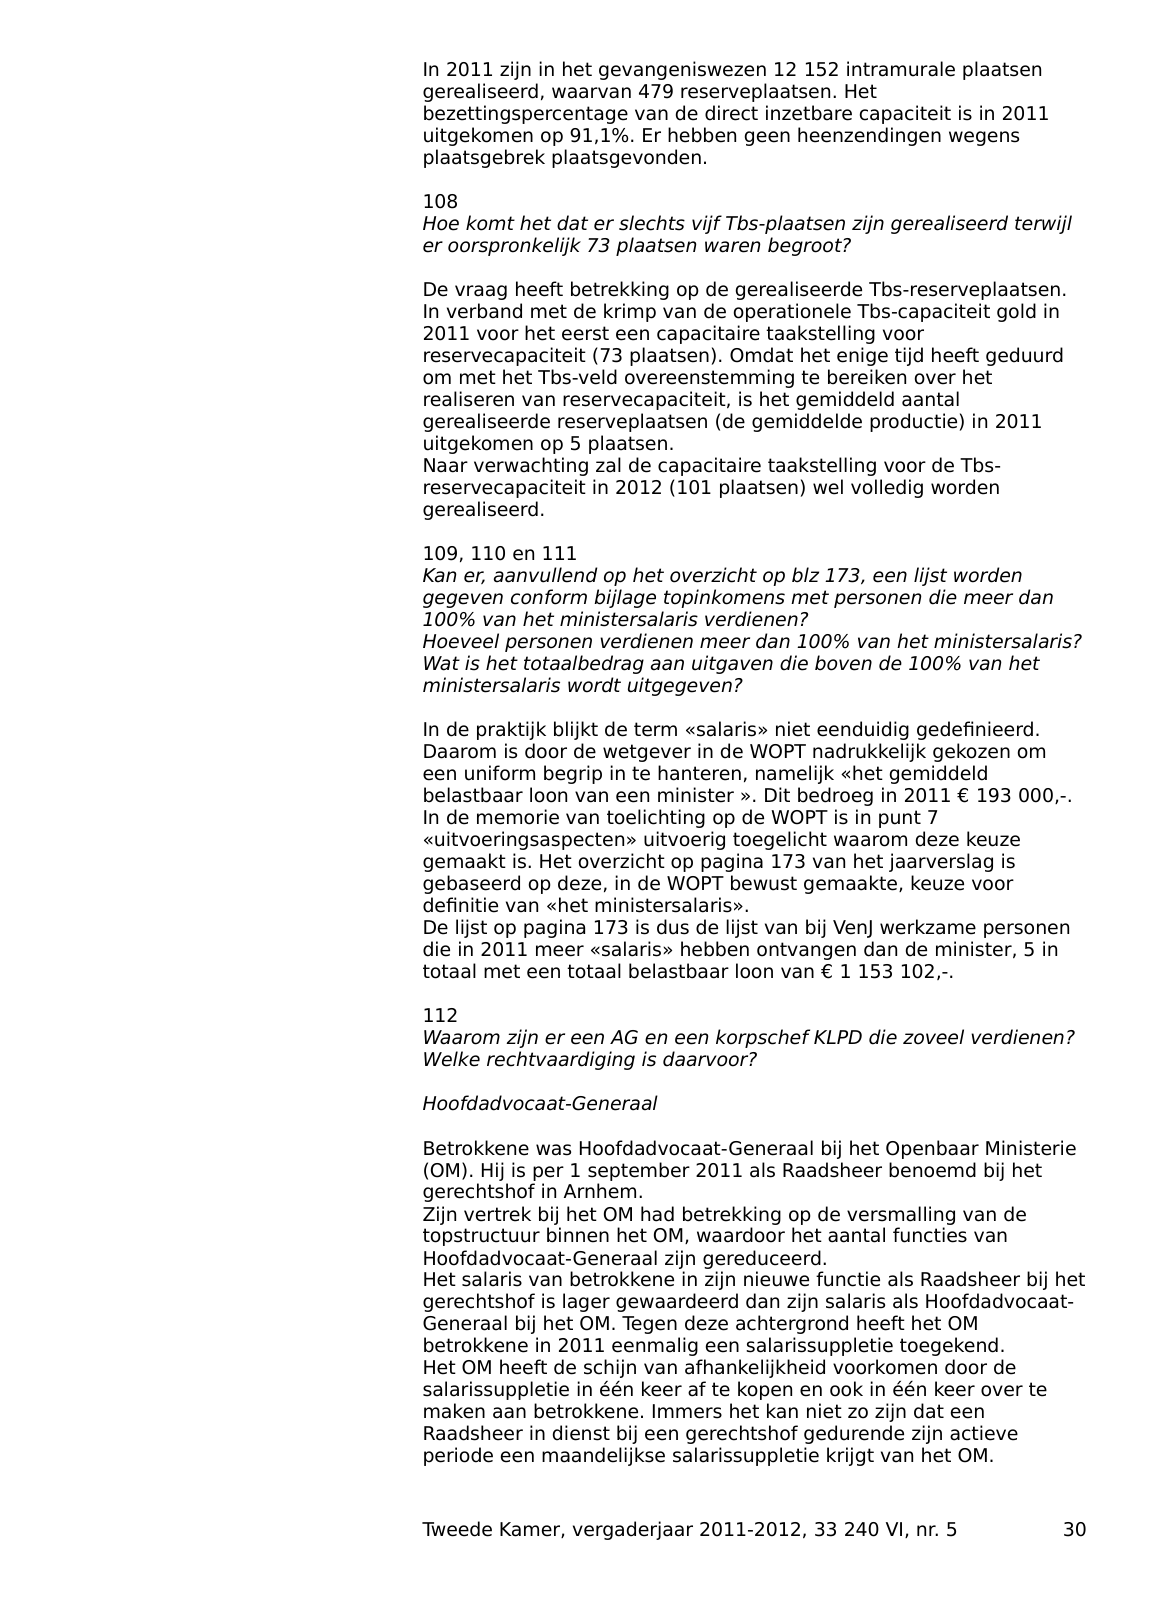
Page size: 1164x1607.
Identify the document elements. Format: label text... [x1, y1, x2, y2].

text Hoe komt het dat er slechts vijf Tbs-plaatsen zijn gerealiseerd terwijl er oorspronkelijk 73 plaatsen waren begroot? [422, 213, 1087, 257]
text Zijn vertrek bij het OM had betrekking op de versmalling van de topstructuur binnen het OM, waardoor het aantal functies van Hoofdadvocaat-Generaal zijn gereduceerd. [422, 1203, 1087, 1269]
text De lijst op pagina 173 is dus de lijst van bij VenJ werkzame personen die in 2011 meer «salaris» hebben ontvangen dan de minister, 5 in totaal met een totaal belastbaar loon van € 1 153 102,-. [422, 917, 1087, 983]
text Betrokkene was Hoofdadvocaat-Generaal bij het Openbaar Ministerie (OM). Hij is per 1 september 2011 als Raadsheer benoemd bij het gerechtshof in Arnhem. [422, 1137, 1087, 1203]
text 112 [422, 1005, 1087, 1027]
subtitle Hoofdadvocaat-Generaal [422, 1093, 1087, 1115]
text Waarom zijn er een AG en een korpschef KLPD die zoveel verdienen? Welke rechtvaardiging is daarvoor? [422, 1027, 1087, 1071]
text Het OM heeft de schijn van afhankelijkheid voorkomen door de salarissuppletie in één keer af te kopen en ook in één keer over te maken aan betrokkene. Immers het kan niet zo zijn dat een Raadsheer in dienst bij een gerechtshof gedurende zijn actieve periode een maandelijkse salarissuppletie krijgt van het OM. [422, 1357, 1087, 1467]
text Naar verwachting zal de capacitaire taakstelling voor de Tbs-reservecapaciteit in 2012 (101 plaatsen) wel volledig worden gerealiseerd. [422, 455, 1087, 521]
text 109, 110 en 111 [422, 543, 1087, 565]
text 108 [422, 191, 1087, 213]
text In 2011 zijn in het gevangeniswezen 12 152 intramurale plaatsen gerealiseerd, waarvan 479 reserveplaatsen. Het bezettingspercentage van de direct inzetbare capaciteit is in 2011 uitgekomen op 91,1%. Er hebben geen heenzendingen wegens plaatsgebrek plaatsgevonden. [422, 59, 1087, 169]
text Hoeveel personen verdienen meer dan 100% van het ministersalaris? [422, 631, 1087, 653]
text Wat is het totaalbedrag aan uitgaven die boven de 100% van het ministersalaris wordt uitgegeven? [422, 653, 1087, 697]
text De vraag heeft betrekking op de gerealiseerde Tbs-reserveplaatsen. In verband met de krimp van de operationele Tbs-capaciteit gold in 2011 voor het eerst een capacitaire taakstelling voor reservecapaciteit (73 plaatsen). Omdat het enige tijd heeft geduurd om met het Tbs-veld overeenstemming te bereiken over het realiseren van reservecapaciteit, is het gemiddeld aantal gerealiseerde reserveplaatsen (de gemiddelde productie) in 2011 uitgekomen op 5 plaatsen. [422, 279, 1087, 455]
text Het salaris van betrokkene in zijn nieuwe functie als Raadsheer bij het gerechtshof is lager gewaardeerd dan zijn salaris als Hoofdadvocaat-Generaal bij het OM. Tegen deze achtergrond heeft het OM betrokkene in 2011 eenmalig een salarissuppletie toegekend. [422, 1269, 1087, 1357]
text In de praktijk blijkt de term «salaris» niet eenduidig gedefinieerd. Daarom is door de wetgever in de WOPT nadrukkelijk gekozen om een uniform begrip in te hanteren, namelijk «het gemiddeld belastbaar loon van een minister ». Dit bedroeg in 2011 € 193 000,-. In de memorie van toelichting op de WOPT is in punt 7 «uitvoeringsaspecten» uitvoerig toegelicht waarom deze keuze gemaakt is. Het overzicht op pagina 173 van het jaarverslag is gebaseerd op deze, in de WOPT bewust gemaakte, keuze voor definitie van «het ministersalaris». [422, 719, 1087, 917]
text Kan er, aanvullend op het overzicht op blz 173, een lijst worden gegeven conform bijlage topinkomens met personen die meer dan 100% van het ministersalaris verdienen? [422, 565, 1087, 631]
